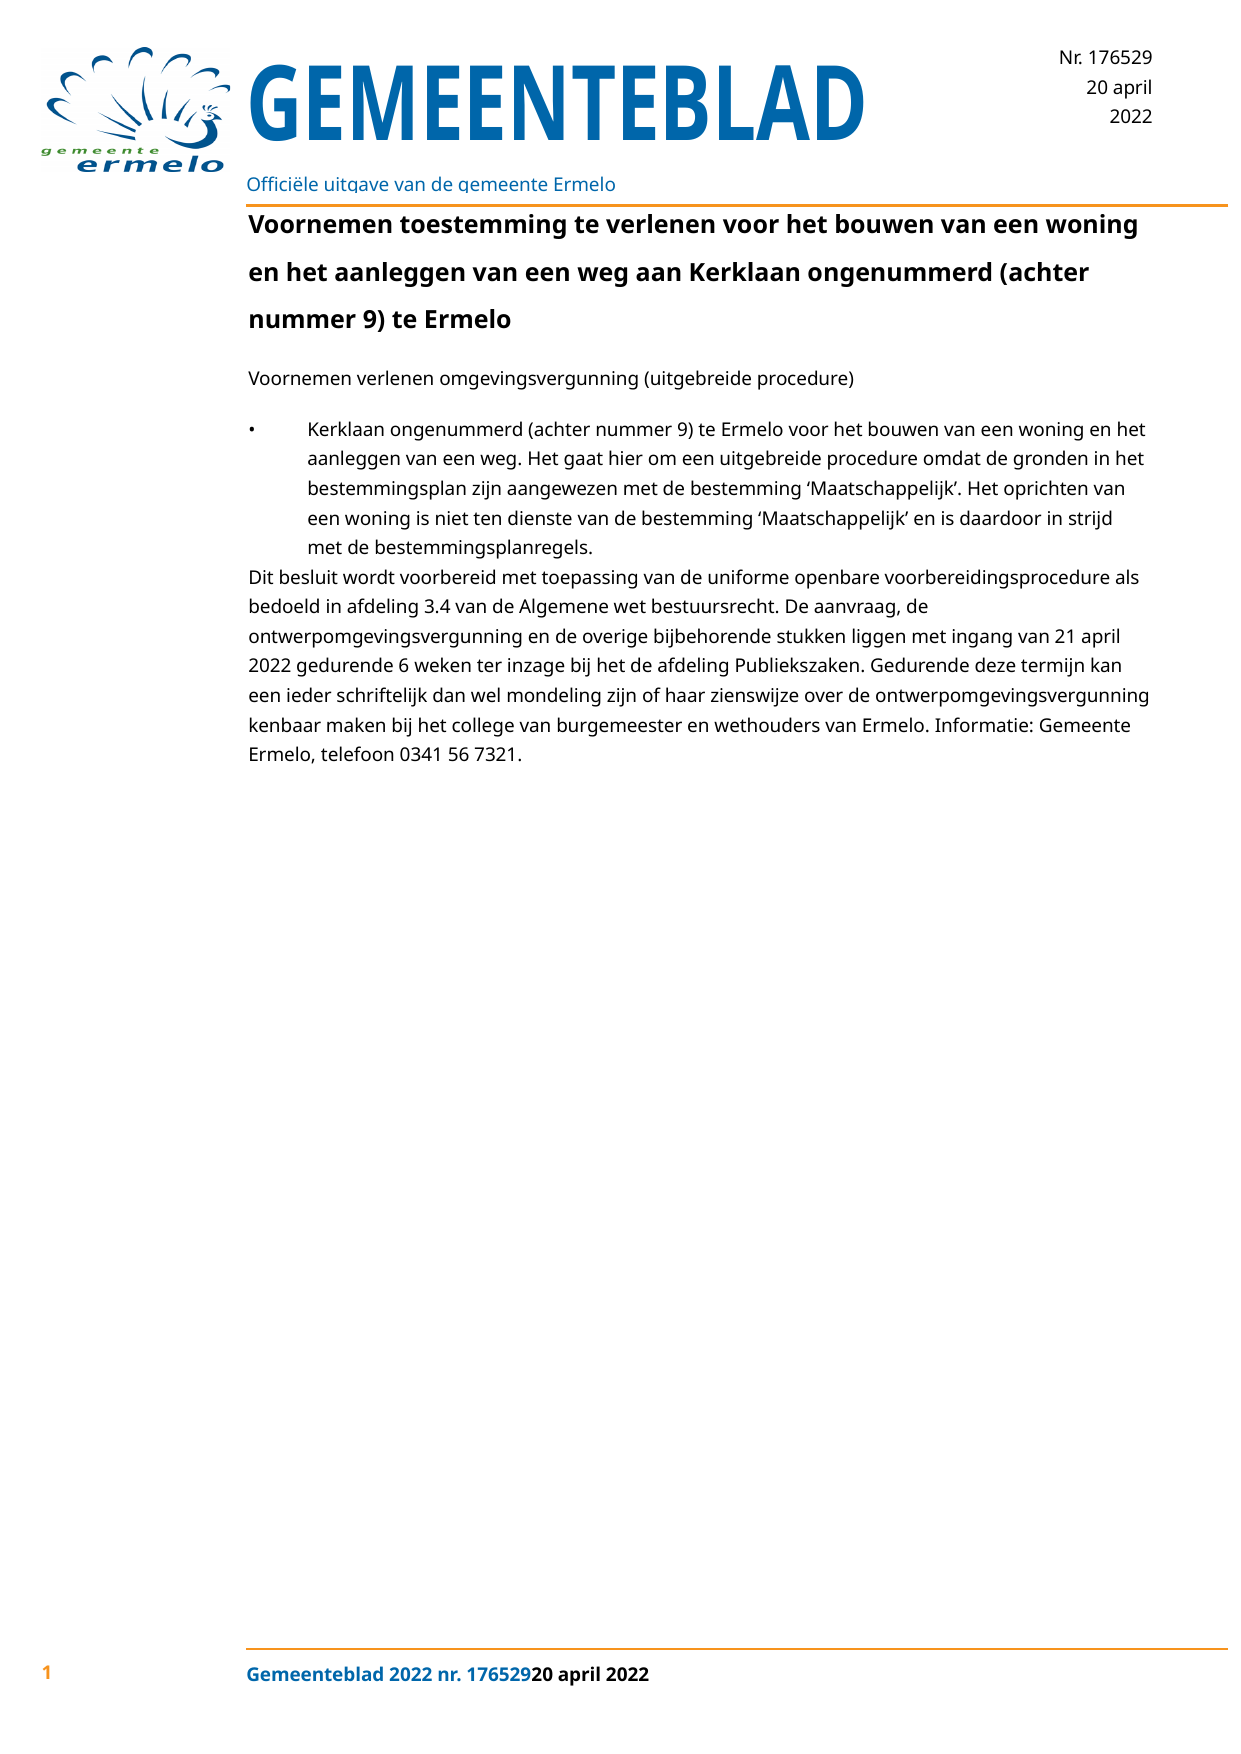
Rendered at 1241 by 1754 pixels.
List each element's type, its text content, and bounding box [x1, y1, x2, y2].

text Voornemen toestemming te verlenen voor het bouwen van een woning en het aanleggen van een weg aan Kerklaan ongenummerd (achter nummer 9) te Ermelo [248, 207, 1152, 336]
picture [41, 47, 231, 172]
text Voornemen verlenen omgevingsvergunning (uitgebreide procedure) [248, 366, 1152, 391]
list Kerklaan ongenummerd (achter nummer 9) te Ermelo voor het bouwen van een woning en het aanleggen van een weg. Het gaat hier om een uitgebreide procedure omdat de gronden in het bestemmingsplan zijn aangewezen met de bestemming ‘Maatschappelijk’. Het oprichten van een woning is niet ten dienste van de bestemming ‘Maatschappelijk’ en is daardoor in strijd met de bestemmingsplanregels. [248, 416, 1152, 560]
text Dit besluit wordt voorbereid met toepassing van de uniforme openbare voorbereidingsprocedure als bedoeld in afdeling 3.4 van de Algemene wet bestuursrecht. De aanvraag, de ontwerpomgevingsvergunning en de overige bijbehorende stukken liggen met ingang van 21 april 2022 gedurende 6 weken ter inzage bij het de afdeling Publiekszaken. Gedurende deze termijn kan een ieder schriftelijk dan wel mondeling zijn of haar zienswijze over de ontwerpomgevingsvergunning kenbaar maken bij het college van burgemeester en wethouders van Ermelo. Informatie: Gemeente Ermelo, telefoon 0341 56 7321. [248, 564, 1152, 767]
